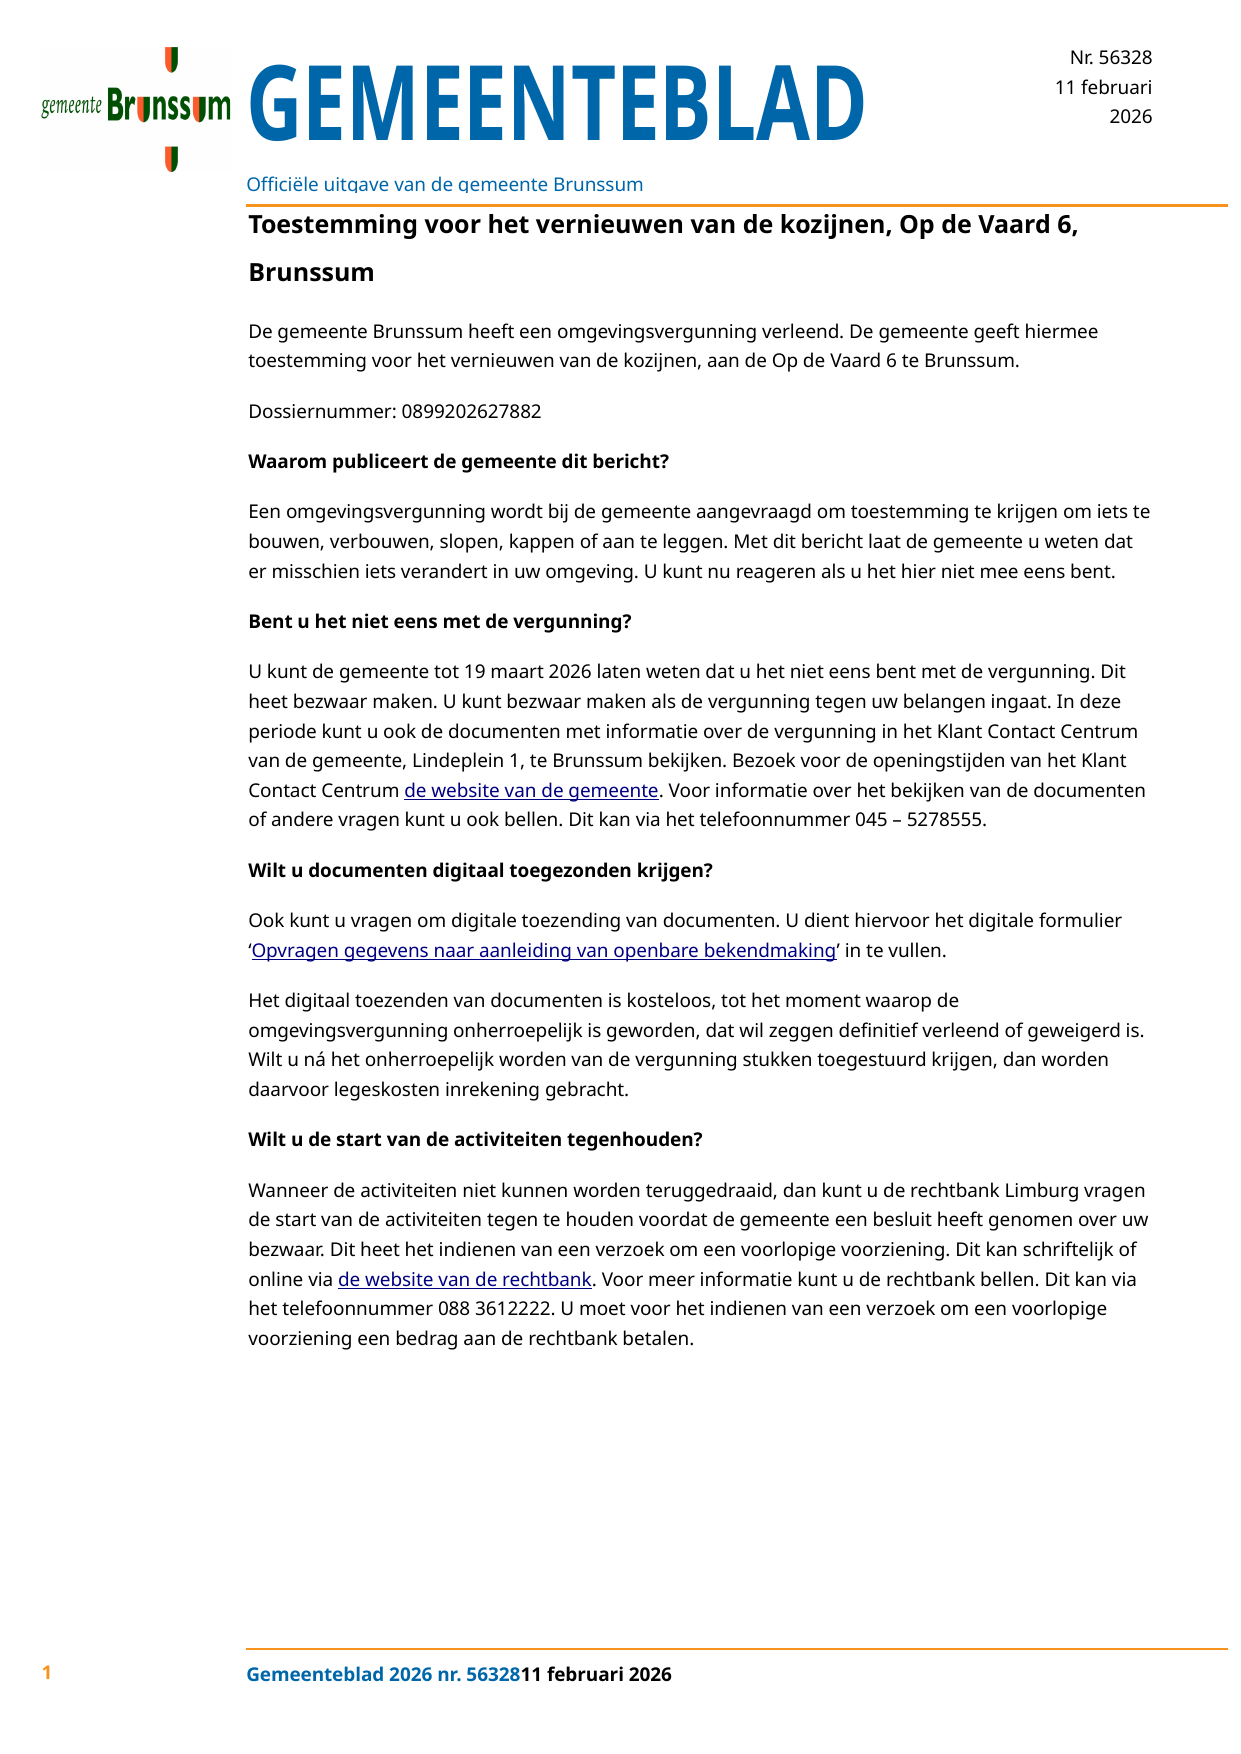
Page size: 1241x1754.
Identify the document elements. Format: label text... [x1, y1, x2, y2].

text Toestemming voor het vernieuwen van de kozijnen, Op de Vaard 6, Brunssum [248, 207, 1152, 288]
text De gemeente Brunssum heeft een omgevingsvergunning verleend. De gemeente geeft hiermee toestemming voor het vernieuwen van de kozijnen, aan de Op de Vaard 6 te Brunssum. [248, 318, 1152, 373]
text Ook kunt u vragen om digitale toezending van documenten. U dient hiervoor het digitale formulier ‘Opvragen gegevens naar aanleiding van openbare bekendmaking’ in te vullen. [248, 907, 1152, 963]
text U kunt de gemeente tot 19 maart 2026 laten weten dat u het niet eens bent met de vergunning. Dit heet bezwaar maken. U kunt bezwaar maken als de vergunning tegen uw belangen ingaat. In deze periode kunt u ook de documenten met informatie over de vergunning in het Klant Contact Centrum van de gemeente, Lindeplein 1, te Brunssum bekijken. Bezoek voor de openingstijden van het Klant Contact Centrum de website van de gemeente. Voor informatie over het bekijken van de documenten of andere vragen kunt u ook bellen. Dit kan via het telefoonnummer 045 – 5278555. [248, 659, 1152, 832]
text Een omgevingsvergunning wordt bij de gemeente aangevraagd om toestemming te krijgen om iets te bouwen, verbouwen, slopen, kappen of aan te leggen. Met dit bericht laat de gemeente u weten dat er misschien iets verandert in uw omgeving. U kunt nu reageren als u het hier niet mee eens bent. [248, 499, 1152, 584]
text Waarom publiceert de gemeente dit bericht? [248, 448, 1152, 474]
text Bent u het niet eens met de vergunning? [248, 608, 1152, 634]
text Het digitaal toezenden van documenten is kosteloos, tot het moment waarop de omgevingsvergunning onherroepelijk is geworden, dat wil zeggen definitief verleend of geweigerd is. Wilt u ná het onherroepelijk worden van de vergunning stukken toegestuurd krijgen, dan worden daarvoor legeskosten inrekening gebracht. [248, 987, 1152, 1102]
text Wanneer de activiteiten niet kunnen worden teruggedraaid, dan kunt u de rechtbank Limburg vragen de start van de activiteiten tegen te houden voordat de gemeente een besluit heeft genomen over uw bezwaar. Dit heet het indienen van een verzoek om een voorlopige voorziening. Dit kan schriftelijk of online via de website van de rechtbank. Voor meer informatie kunt u de rechtbank bellen. Dit kan via het telefoonnummer 088 3612222. U moet voor het indienen van een verzoek om een voorlopige voorziening een bedrag aan de rechtbank betalen. [248, 1177, 1152, 1351]
text Dossiernummer: 0899202627882 [248, 398, 1152, 424]
text Wilt u documenten digitaal toegezonden krijgen? [248, 857, 1152, 883]
picture [41, 47, 231, 172]
text Wilt u de start van de activiteiten tegenhouden? [248, 1127, 1152, 1152]
